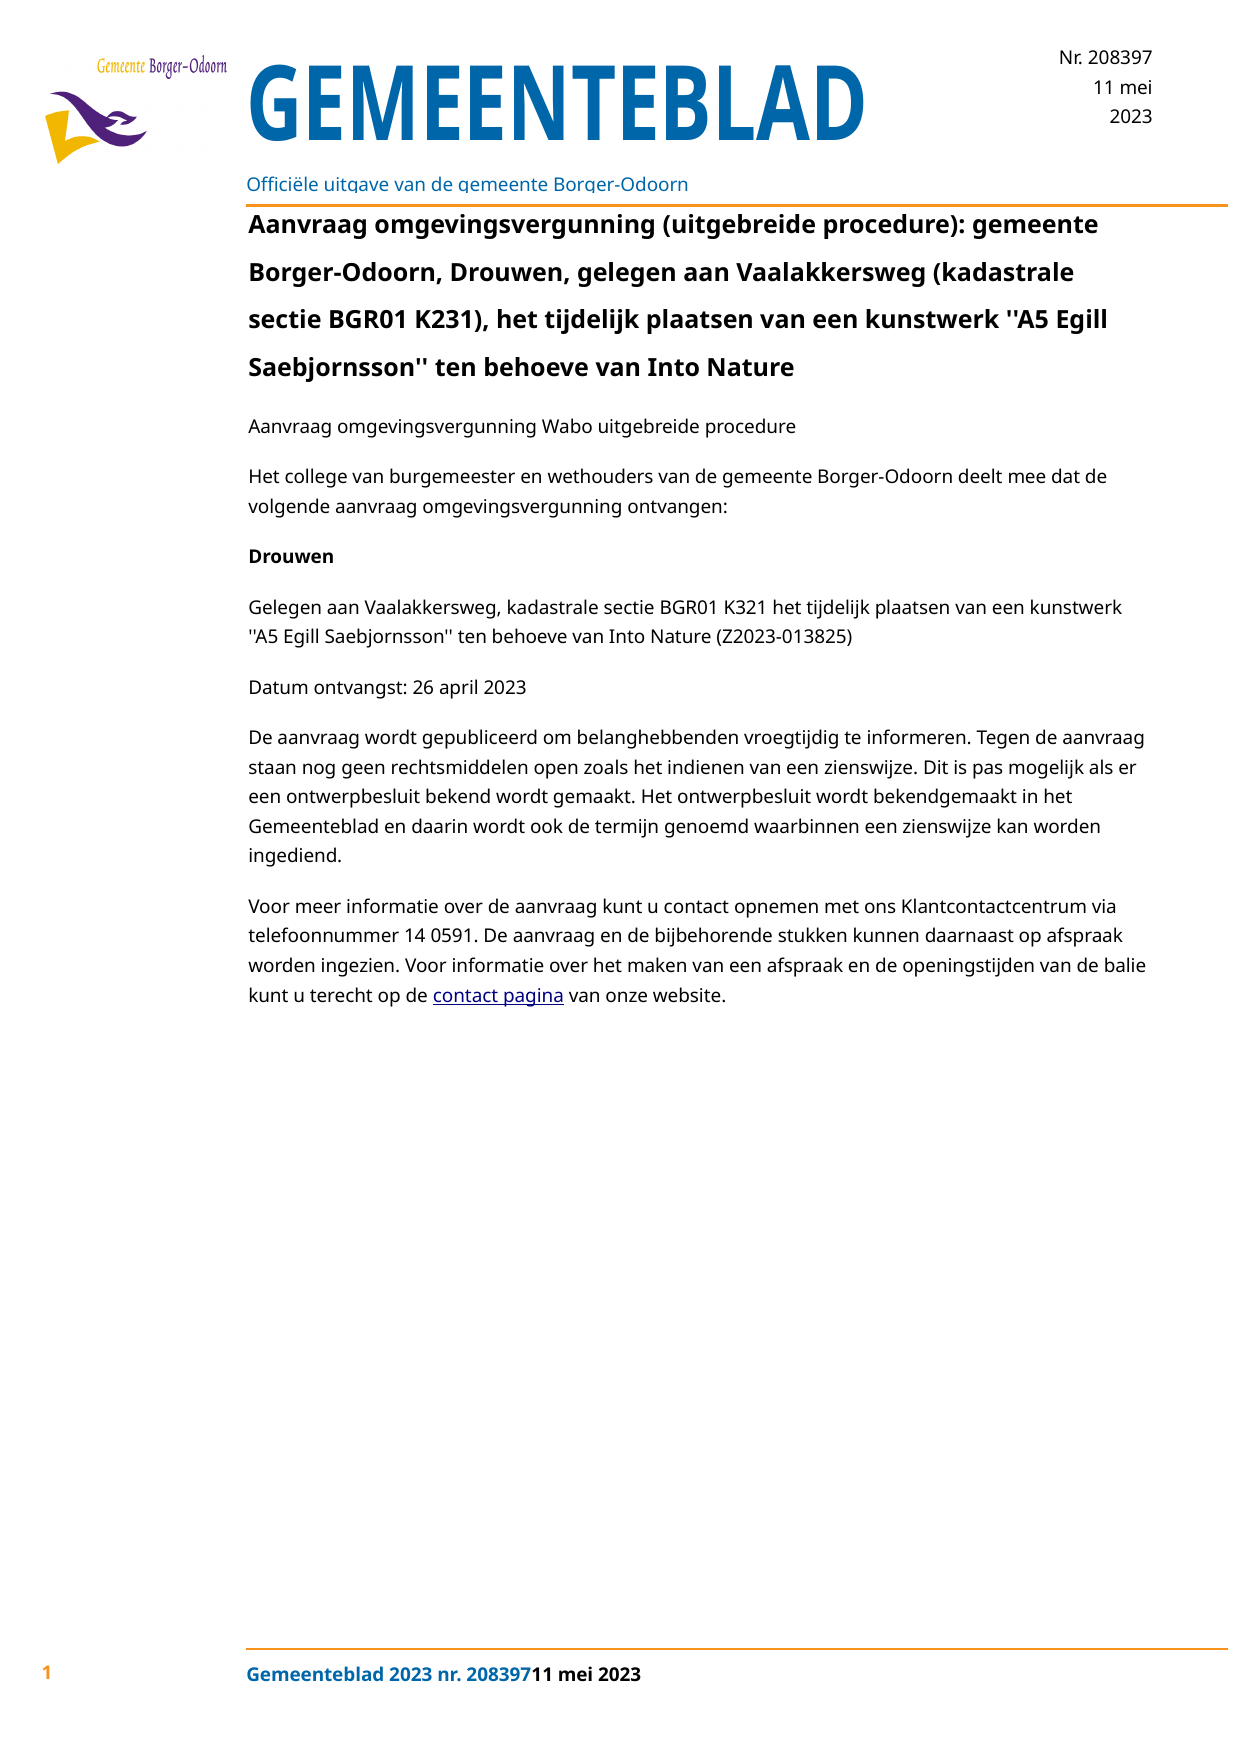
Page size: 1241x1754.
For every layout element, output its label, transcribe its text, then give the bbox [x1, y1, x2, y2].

text Het college van burgemeester en wethouders van de gemeente Borger-Odoorn deelt mee dat de volgende aanvraag omgevingsvergunning ontvangen: [248, 463, 1152, 519]
text De aanvraag wordt gepubliceerd om belanghebbenden vroegtijdig te informeren. Tegen de aanvraag staan nog geen rechtsmiddelen open zoals het indienen van een zienswijze. Dit is pas mogelijk als er een ontwerpbesluit bekend wordt gemaakt. Het ontwerpbesluit wordt bekendgemaakt in het Gemeenteblad en daarin wordt ook de termijn genoemd waarbinnen een zienswijze kan worden ingediend. [248, 724, 1152, 868]
text Voor meer informatie over de aanvraag kunt u contact opnemen met ons Klantcontactcentrum via telefoonnummer 14 0591. De aanvraag en de bijbehorende stukken kunnen daarnaast op afspraak worden ingezien. Voor informatie over het maken van een afspraak en de openingstijden van de balie kunt u terecht op de contact pagina van onze website. [248, 893, 1152, 1008]
text Aanvraag omgevingsvergunning Wabo uitgebreide procedure [248, 413, 1152, 439]
text Aanvraag omgevingsvergunning (uitgebreide procedure): gemeente Borger-Odoorn, Drouwen, gelegen aan Vaalakkersweg (kadastrale sectie BGR01 K231), het tijdelijk plaatsen van een kunstwerk ''A5 Egill Saebjornsson'' ten behoeve van Into Nature [248, 207, 1152, 384]
text Datum ontvangst: 26 april 2023 [248, 674, 1152, 700]
text Drouwen [248, 543, 1152, 569]
text Gelegen aan Vaalakkersweg, kadastrale sectie BGR01 K321 het tijdelijk plaatsen van een kunstwerk ''A5 Egill Saebjornsson'' ten behoeve van Into Nature (Z2023-013825) [248, 594, 1152, 649]
picture [41, 47, 231, 172]
